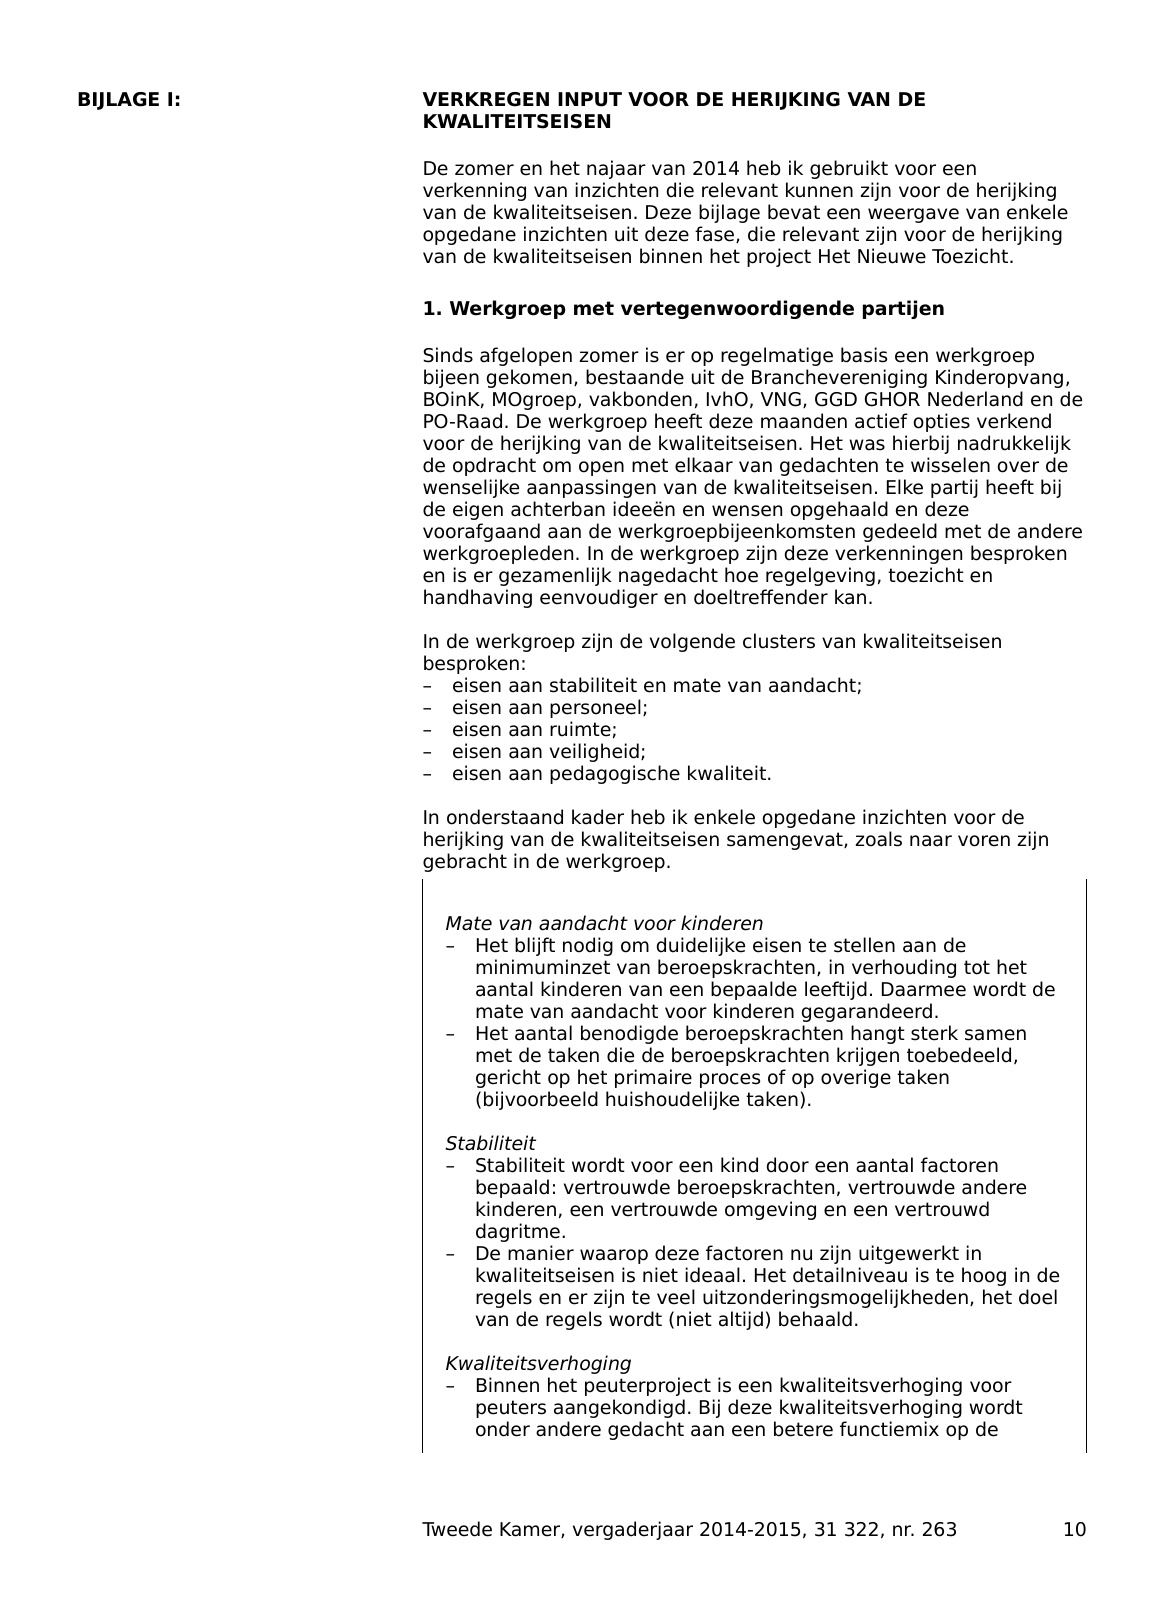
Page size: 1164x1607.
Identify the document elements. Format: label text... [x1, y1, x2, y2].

text – eisen aan stabiliteit en mate van aandacht; [422, 675, 1087, 697]
text Sinds afgelopen zomer is er op regelmatige basis een werkgroep bijeen gekomen, bestaande uit de Branchevereniging Kinderopvang, BOinK, MOgroep, vakbonden, IvhO, VNG, GGD GHOR Nederland en de PO-Raad. De werkgroep heeft deze maanden actief opties verkend voor de herijking van de kwaliteitseisen. Het was hierbij nadrukkelijk de opdracht om open met elkaar van gedachten te wisselen over de wenselijke aanpassingen van de kwaliteitseisen. Elke partij heeft bij de eigen achterban ideeën en wensen opgehaald en deze voorafgaand aan de werkgroepbijeenkomsten gedeeld met de andere werkgroepleden. In de werkgroep zijn deze verkenningen besproken en is er gezamenlijk nagedacht hoe regelgeving, toezicht en handhaving eenvoudiger en doeltreffender kan. [422, 345, 1087, 609]
subtitle BIJLAGE I: VERKREGEN INPUT VOOR DE HERIJKING VAN DE KWALITEITSEISEN [77, 89, 1087, 133]
text – eisen aan personeel; [422, 697, 1087, 719]
text In onderstaand kader heb ik enkele opgedane inzichten voor de herijking van de kwaliteitseisen samengevat, zoals naar voren zijn gebracht in de werkgroep. [422, 807, 1087, 873]
text – eisen aan pedagogische kwaliteit. [422, 763, 1087, 785]
text In de werkgroep zijn de volgende clusters van kwaliteitseisen besproken: [422, 631, 1087, 675]
text – eisen aan ruimte; [422, 719, 1087, 741]
table_header Mate van aandacht voor kinderen – Het blijft nodig om duidelijke eisen te stellen aan de minimuminzet van beroepskrachten, in verhouding tot het aantal kinderen van een bepaalde leeftijd. Daarmee wordt de mate van aandacht voor kinderen gegarandeerd. – Het aantal benodigde beroepskrachten hangt sterk samen met de taken die de beroepskrachten krijgen toebedeeld, gericht op het primaire proces of op overige taken (bijvoorbeeld huishoudelijke taken). Stabiliteit – Stabiliteit wordt voor een kind door een aantal factoren bepaald: vertrouwde beroepskrachten, vertrouwde andere kinderen, een vertrouwde omgeving en een vertrouwd dagritme. – De manier waarop deze factoren nu zijn uitgewerkt in kwaliteitseisen is niet ideaal. Het detailniveau is te hoog in de regels en er zijn te veel uitzonderingsmogelijkheden, het doel van de regels wordt (niet altijd) behaald. Kwaliteitsverhoging – Binnen het peuterproject is een kwaliteitsverhoging voor peuters aangekondigd. Bij deze kwaliteitsverhoging wordt onder andere gedacht aan een betere functiemix op de [423, 879, 1086, 1452]
subtitle 1. Werkgroep met vertegenwoordigende partijen [422, 298, 1087, 320]
text – eisen aan veiligheid; [422, 741, 1087, 763]
text De zomer en het najaar van 2014 heb ik gebruikt voor een verkenning van inzichten die relevant kunnen zijn voor de herijking van de kwaliteitseisen. Deze bijlage bevat een weergave van enkele opgedane inzichten uit deze fase, die relevant zijn voor de herijking van de kwaliteitseisen binnen het project Het Nieuwe Toezicht. [422, 158, 1087, 268]
